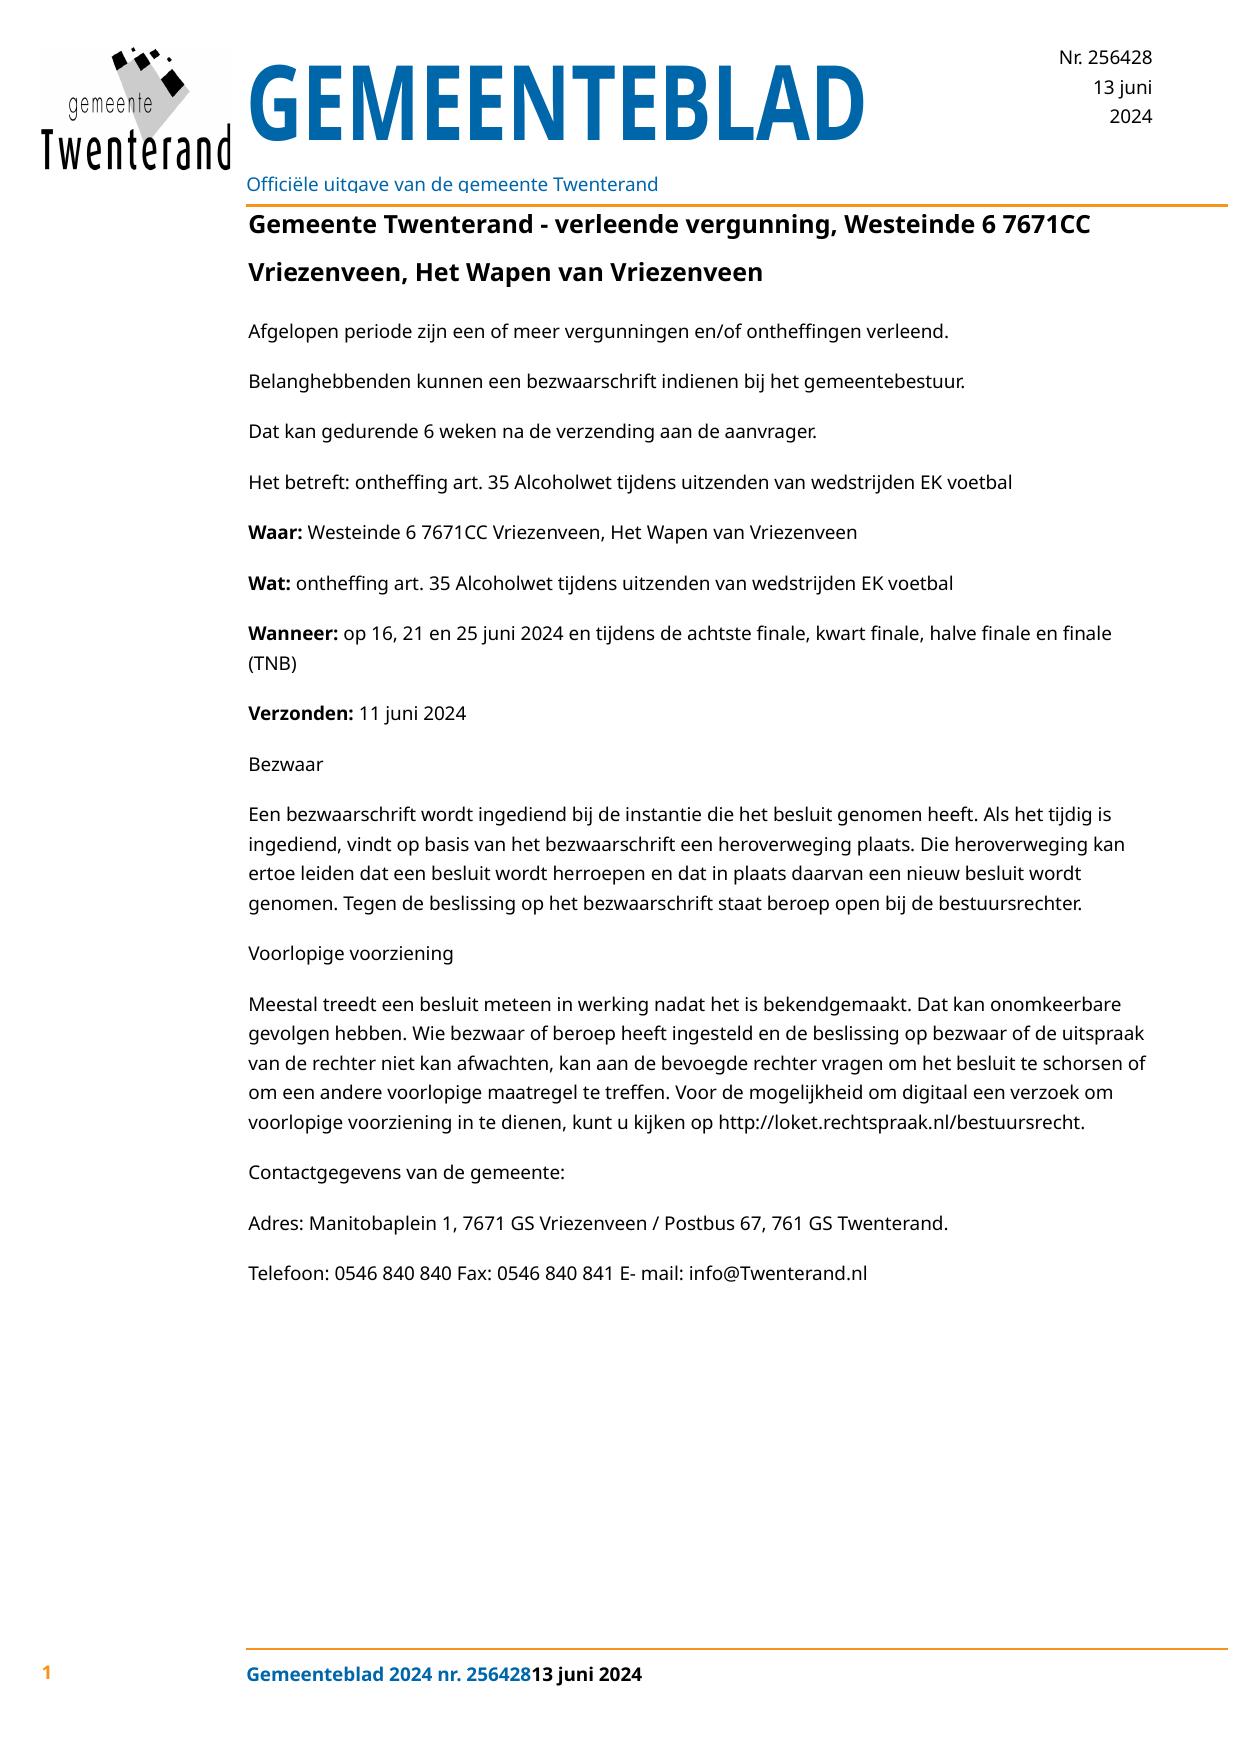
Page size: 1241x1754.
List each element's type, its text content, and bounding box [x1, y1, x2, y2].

text Afgelopen periode zijn een of meer vergunningen en/of ontheffingen verleend. [248, 318, 1152, 344]
text Gemeente Twenterand - verleende vergunning, Westeinde 6 7671CC Vriezenveen, Het Wapen van Vriezenveen [248, 207, 1152, 288]
text Wat: ontheffing art. 35 Alcoholwet tijdens uitzenden van wedstrijden EK voetbal [248, 570, 1152, 596]
text Adres: Manitobaplein 1, 7671 GS Vriezenveen / Postbus 67, 761 GS Twenterand. [248, 1210, 1152, 1236]
picture [41, 47, 231, 172]
text Telefoon: 0546 840 840 Fax: 0546 840 841 E- mail: info@Twenterand.nl [248, 1260, 1152, 1286]
text Verzonden: 11 juni 2024 [248, 700, 1152, 726]
text Meestal treedt een besluit meteen in werking nadat het is bekendgemaakt. Dat kan onomkeerbare gevolgen hebben. Wie bezwaar of beroep heeft ingesteld en de beslissing op bezwaar of de uitspraak van de rechter niet kan afwachten, kan aan de bevoegde rechter vragen om het besluit te schorsen of om een andere voorlopige maatregel te treffen. Voor de mogelijkheid om digitaal een verzoek om voorlopige voorziening in te dienen, kunt u kijken op http://loket.rechtspraak.nl/bestuursrecht. [248, 991, 1152, 1135]
text Bezwaar [248, 751, 1152, 777]
text Het betreft: ontheffing art. 35 Alcoholwet tijdens uitzenden van wedstrijden EK voetbal [248, 469, 1152, 495]
text Waar: Westeinde 6 7671CC Vriezenveen, Het Wapen van Vriezenveen [248, 519, 1152, 545]
text Een bezwaarschrift wordt ingediend bij de instantie die het besluit genomen heeft. Als het tijdig is ingediend, vindt op basis van het bezwaarschrift een heroverweging plaats. Die heroverweging kan ertoe leiden dat een besluit wordt herroepen en dat in plaats daarvan een nieuw besluit wordt genomen. Tegen de beslissing op het bezwaarschrift staat beroep open bij de bestuursrechter. [248, 801, 1152, 916]
text Dat kan gedurende 6 weken na de verzending aan de aanvrager. [248, 419, 1152, 444]
text Voorlopige voorziening [248, 940, 1152, 966]
text Wanneer: op 16, 21 en 25 juni 2024 en tijdens de achtste finale, kwart finale, halve finale en finale (TNB) [248, 620, 1152, 676]
text Belanghebbenden kunnen een bezwaarschrift indienen bij het gemeentebestuur. [248, 368, 1152, 394]
text Contactgegevens van de gemeente: [248, 1159, 1152, 1185]
